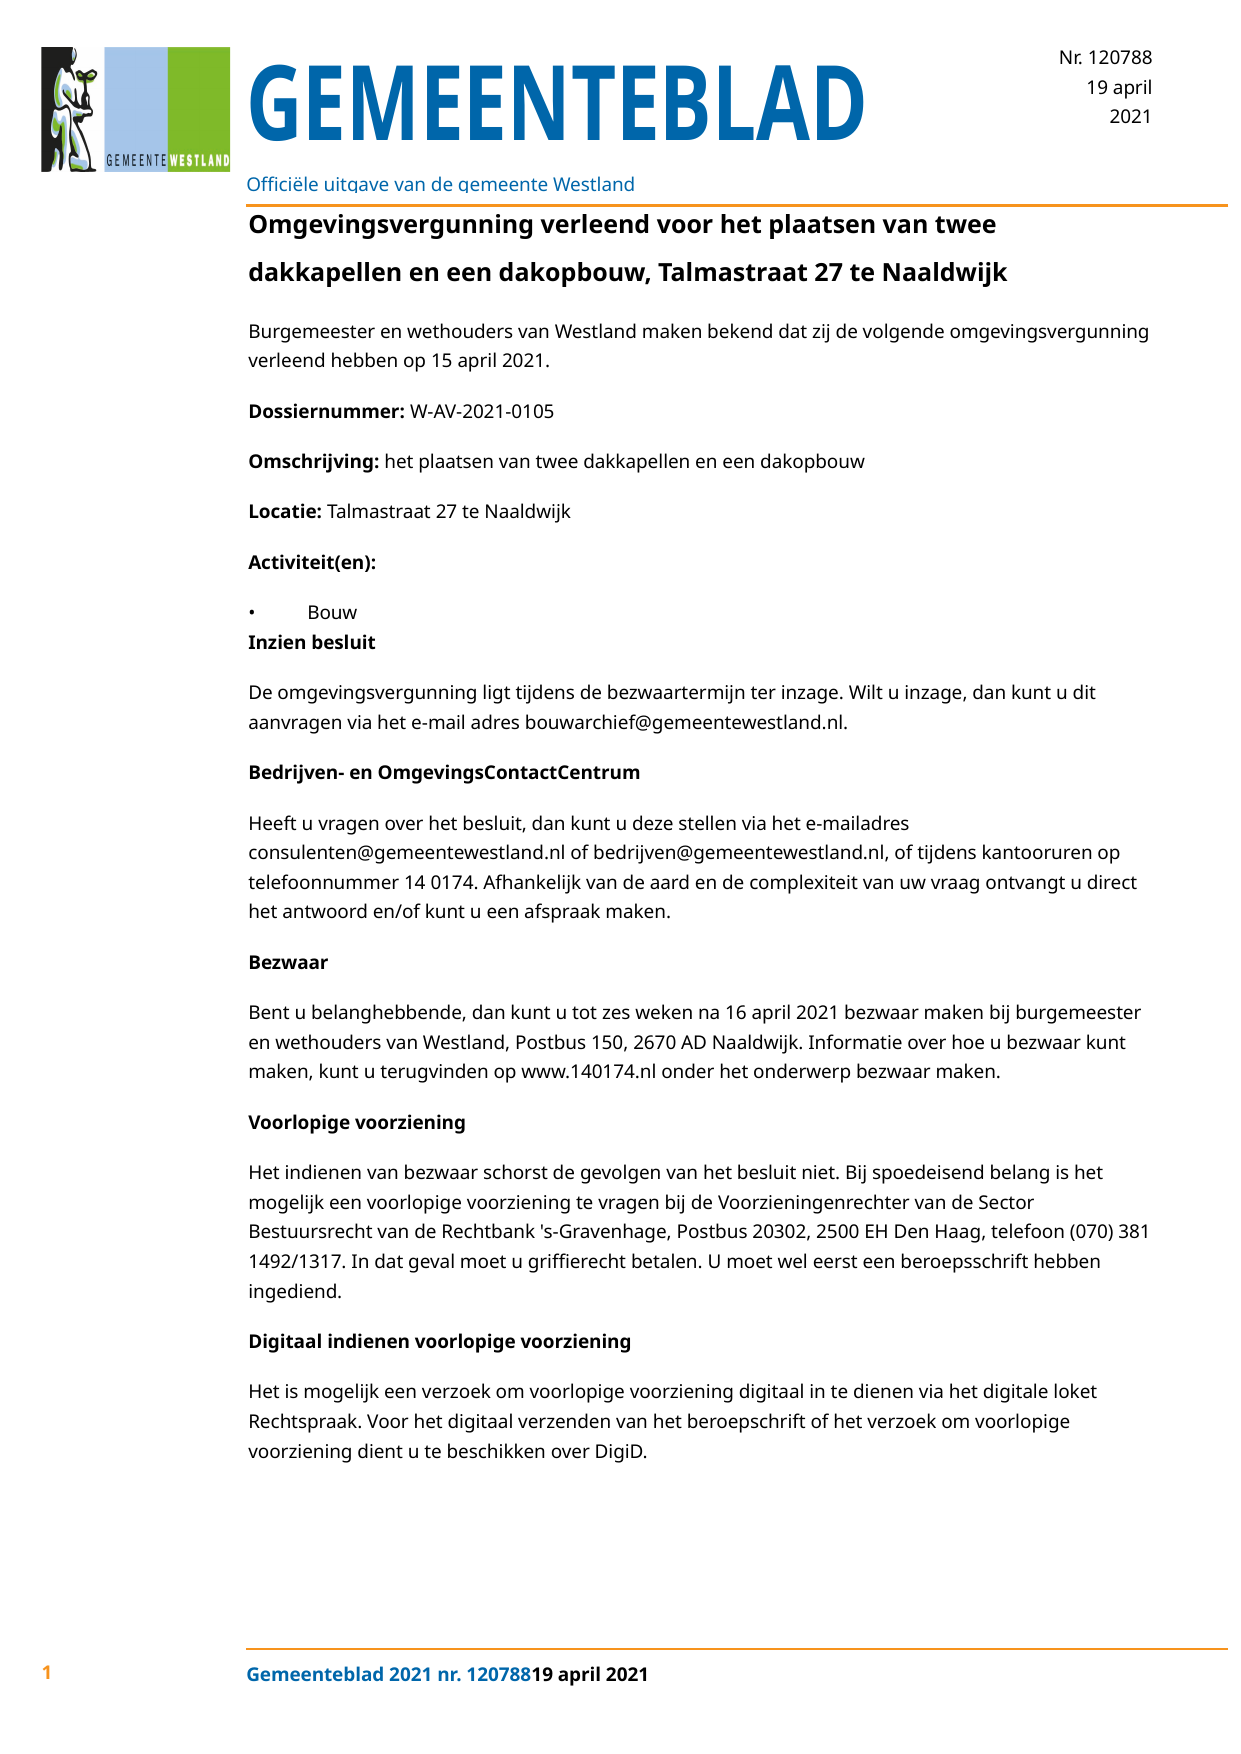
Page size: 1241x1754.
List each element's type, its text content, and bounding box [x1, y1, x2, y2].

text De omgevingsvergunning ligt tijdens de bezwaartermijn ter inzage. Wilt u inzage, dan kunt u dit aanvragen via het e-mail adres bouwarchief@gemeentewestland.nl. [248, 679, 1152, 735]
text Locatie: Talmastraat 27 te Naaldwijk [248, 499, 1152, 524]
text Burgemeester en wethouders van Westland maken bekend dat zij de volgende omgevingsvergunning verleend hebben op 15 april 2021. [248, 318, 1152, 373]
text Voorlopige voorziening [248, 1109, 1152, 1135]
text Inzien besluit [248, 629, 1152, 655]
picture [41, 47, 231, 172]
text Bedrijven- en OmgevingsContactCentrum [248, 759, 1152, 785]
text Het is mogelijk een verzoek om voorlopige voorziening digitaal in te dienen via het digitale loket Rechtspraak. Voor het digitaal verzenden van het beroepschrift of het verzoek om voorlopige voorziening dient u te beschikken over DigiD. [248, 1379, 1152, 1464]
text Omschrijving: het plaatsen van twee dakkapellen en een dakopbouw [248, 448, 1152, 474]
text Heeft u vragen over het besluit, dan kunt u deze stellen via het e-mailadres consulenten@gemeentewestland.nl of bedrijven@gemeentewestland.nl, of tijdens kantooruren op telefoonnummer 14 0174. Afhankelijk van de aard en de complexiteit van uw vraag ontvangt u direct het antwoord en/of kunt u een afspraak maken. [248, 810, 1152, 924]
text Omgevingsvergunning verleend voor het plaatsen van twee dakkapellen en een dakopbouw, Talmastraat 27 te Naaldwijk [248, 207, 1152, 288]
text Het indienen van bezwaar schorst de gevolgen van het besluit niet. Bij spoedeisend belang is het mogelijk een voorlopige voorziening te vragen bij de Voorzieningenrechter van de Sector Bestuursrecht van de Rechtbank 's-Gravenhage, Postbus 20302, 2500 EH Den Haag, telefoon (070) 381 1492/1317. In dat geval moet u griffierecht betalen. U moet wel eerst een beroepsschrift hebben ingediend. [248, 1159, 1152, 1304]
text Digitaal indienen voorlopige voorziening [248, 1328, 1152, 1354]
text Bent u belanghebbende, dan kunt u tot zes weken na 16 april 2021 bezwaar maken bij burgemeester en wethouders van Westland, Postbus 150, 2670 AD Naaldwijk. Informatie over hoe u bezwaar kunt maken, kunt u terugvinden op www.140174.nl onder het onderwerp bezwaar maken. [248, 999, 1152, 1084]
text Activiteit(en): [248, 549, 1152, 575]
text Dossiernummer: W-AV-2021-0105 [248, 398, 1152, 424]
list Bouw [248, 599, 1152, 625]
text Bezwaar [248, 949, 1152, 975]
